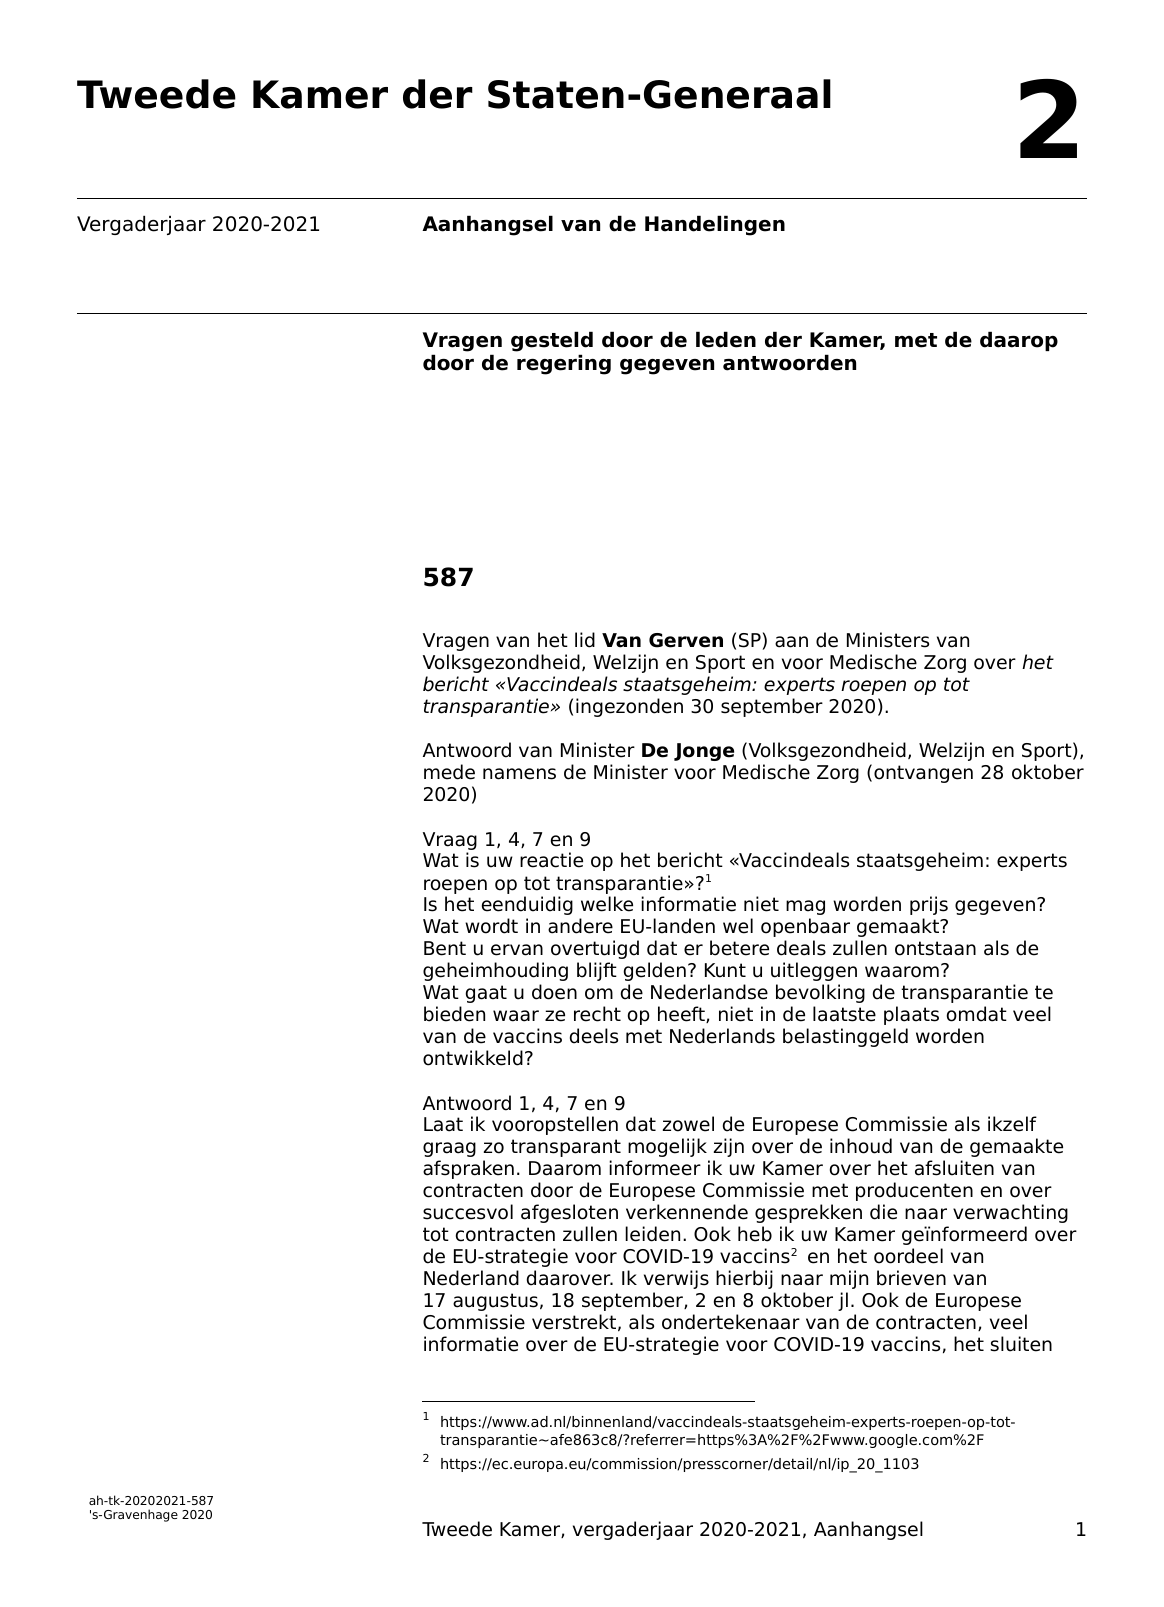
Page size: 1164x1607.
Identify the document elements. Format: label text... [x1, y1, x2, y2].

text 's-Gravenhage 2020 [88, 1508, 323, 1522]
text Vraag 1, 4, 7 en 9 [422, 828, 1087, 850]
text Bent u ervan overtuigd dat er betere deals zullen ontstaan als de geheimhouding blijft gelden? Kunt u uitleggen waarom? [422, 938, 1087, 982]
text https://ec.europa.eu/commission/presscorner/detail/nl/ip_20_1103 [422, 1452, 1087, 1474]
text Antwoord van Minister De Jonge (Volksgezondheid, Welzijn en Sport), mede namens de Minister voor Medische Zorg (ontvangen 28 oktober 2020) [422, 740, 1087, 806]
text ah-tk-20202021-587 [88, 1494, 323, 1508]
table_cell [77, 314, 422, 375]
text Wat is uw reactie op het bericht «Vaccindeals staatsgeheim: experts roepen op tot transparantie»? [422, 850, 1087, 894]
text Is het eenduidig welke informatie niet mag worden prijs gegeven? Wat wordt in andere EU-landen wel openbaar gemaakt? [422, 894, 1087, 938]
table_cell Vragen gesteld door de leden der Kamer, met de daarop door de regering gegeven antwoorden [422, 314, 1087, 375]
table_cell Aanhangsel van de Handelingen [422, 199, 1087, 313]
table_cell Vergaderjaar 2020-2021 [77, 199, 422, 313]
table_header 2 [886, 59, 1087, 198]
text Laat ik vooropstellen dat zowel de Europese Commissie als ikzelf graag zo transparant mogelijk zijn over de inhoud van de gemaakte afspraken. Daarom informeer ik uw Kamer over het afsluiten van contracten door de Europese Commissie met producenten en over succesvol afgesloten verkennende gesprekken die naar verwachting tot contracten zullen leiden. Ook heb ik uw Kamer geïnformeerd over de EU-strategie voor COVID-19 vaccins en het oordeel van Nederland daarover. Ik verwijs hierbij naar mijn brieven van 17 augustus, 18 september, 2 en 8 oktober jl. Ook de Europese Commissie verstrekt, als ondertekenaar van de contracten, veel informatie over de EU-strategie voor COVID-19 vaccins, het sluiten [422, 1114, 1087, 1356]
text https://www.ad.nl/binnenland/vaccindeals-staatsgeheim-experts-roepen-op-tot-transparantie~afe863c8/?referrer=https%3A%2F%2Fwww.google.com%2F [422, 1410, 1087, 1449]
table_header Tweede Kamer der Staten-Generaal [77, 59, 886, 198]
text Wat gaat u doen om de Nederlandse bevolking de transparantie te bieden waar ze recht op heeft, niet in de laatste plaats omdat veel van de vaccins deels met Nederlands belastinggeld worden ontwikkeld? [422, 982, 1087, 1070]
text Antwoord 1, 4, 7 en 9 [422, 1092, 1087, 1114]
text 587 [422, 563, 1087, 592]
text Vragen van het lid Van Gerven (SP) aan de Ministers van Volksgezondheid, Welzijn en Sport en voor Medische Zorg over het bericht «Vaccindeals staatsgeheim: experts roepen op tot transparantie» (ingezonden 30 september 2020). [422, 630, 1087, 718]
